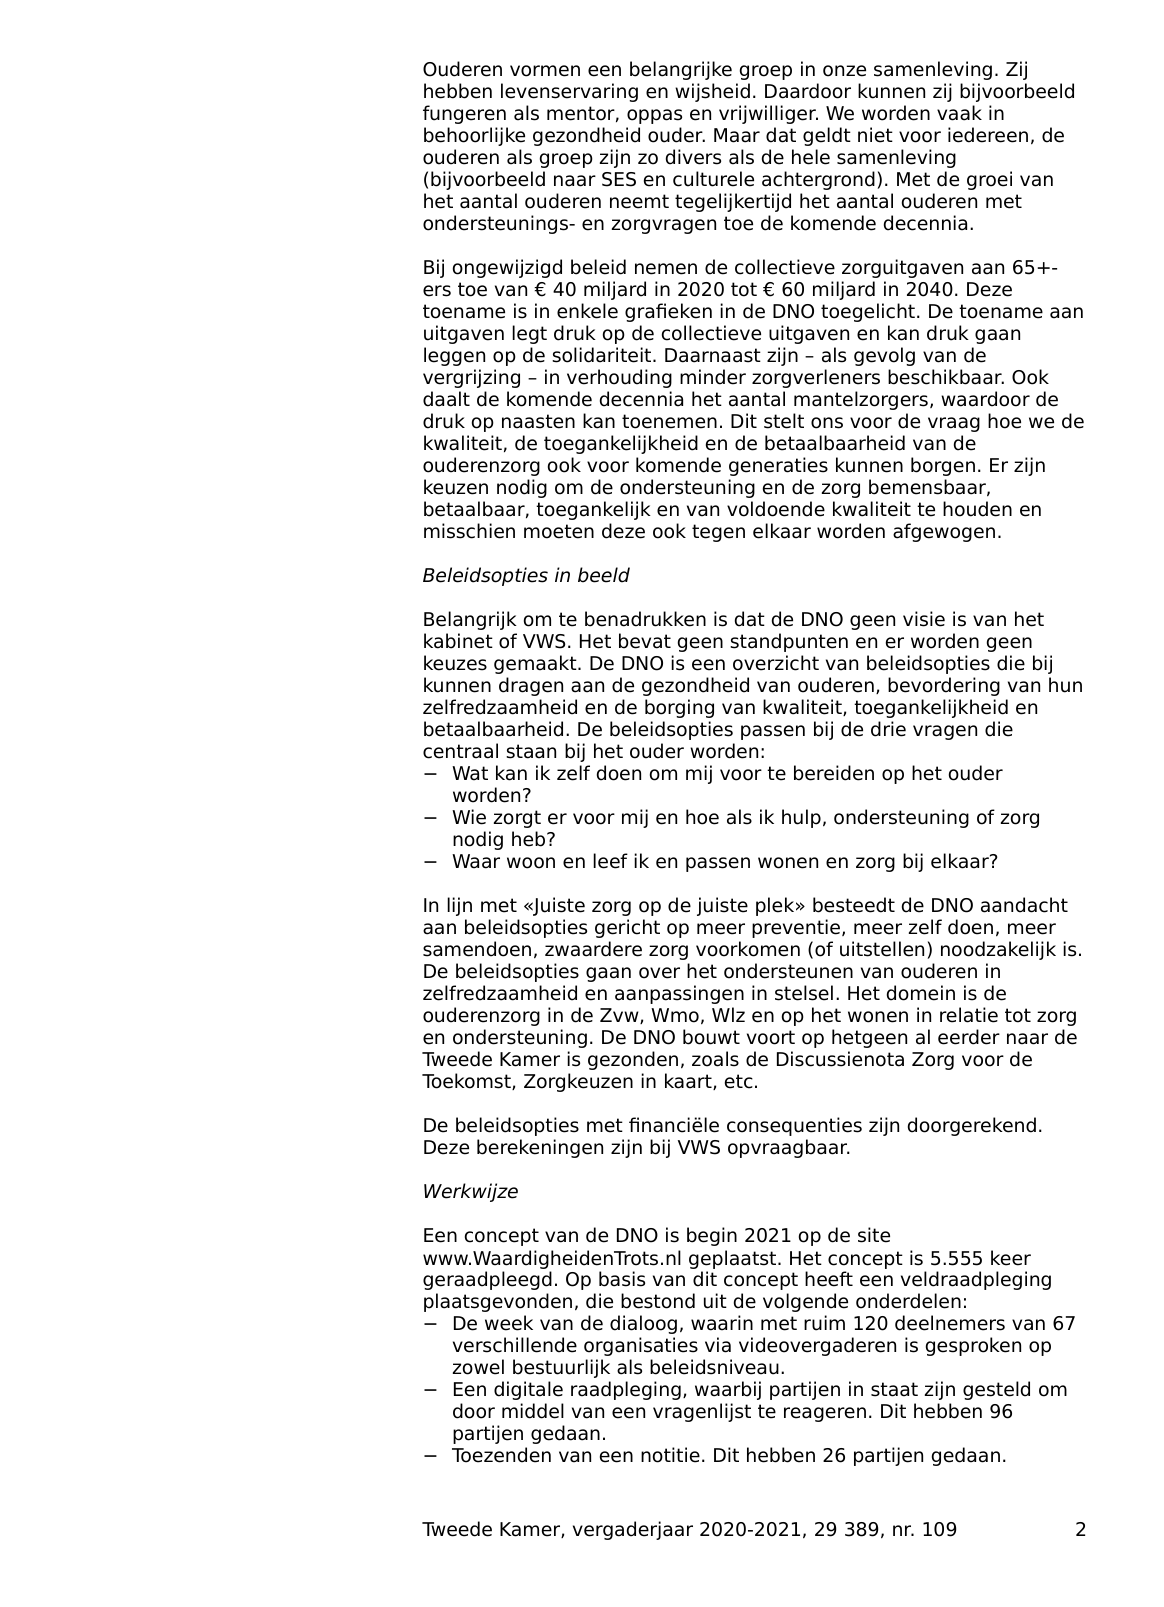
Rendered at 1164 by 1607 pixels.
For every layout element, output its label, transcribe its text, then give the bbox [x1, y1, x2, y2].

subtitle Beleidsopties in beeld [422, 565, 1087, 587]
text Ouderen vormen een belangrijke groep in onze samenleving. Zij hebben levenservaring en wijsheid. Daardoor kunnen zij bijvoorbeeld fungeren als mentor, oppas en vrijwilliger. We worden vaak in behoorlijke gezondheid ouder. Maar dat geldt niet voor iedereen, de ouderen als groep zijn zo divers als de hele samenleving (bijvoorbeeld naar SES en culturele achtergrond). Met de groei van het aantal ouderen neemt tegelijkertijd het aantal ouderen met ondersteunings- en zorgvragen toe de komende decennia. [422, 59, 1087, 235]
text − Wat kan ik zelf doen om mij voor te bereiden op het ouder worden? [422, 763, 1087, 807]
text De beleidsopties met financiële consequenties zijn doorgerekend. Deze berekeningen zijn bij VWS opvraagbaar. [422, 1115, 1087, 1159]
text − De week van de dialoog, waarin met ruim 120 deelnemers van 67 verschillende organisaties via videovergaderen is gesproken op zowel bestuurlijk als beleidsniveau. [422, 1313, 1087, 1379]
text Een concept van de DNO is begin 2021 op de site www.WaardigheidenTrots.nl geplaatst. Het concept is 5.555 keer geraadpleegd. Op basis van dit concept heeft een veldraadpleging plaatsgevonden, die bestond uit de volgende onderdelen: [422, 1225, 1087, 1313]
text − Wie zorgt er voor mij en hoe als ik hulp, ondersteuning of zorg nodig heb? [422, 807, 1087, 851]
subtitle Werkwijze [422, 1181, 1087, 1203]
text Bij ongewijzigd beleid nemen de collectieve zorguitgaven aan 65+-ers toe van € 40 miljard in 2020 tot € 60 miljard in 2040. Deze toename is in enkele grafieken in de DNO toegelicht. De toename aan uitgaven legt druk op de collectieve uitgaven en kan druk gaan leggen op de solidariteit. Daarnaast zijn – als gevolg van de vergrijzing – in verhouding minder zorgverleners beschikbaar. Ook daalt de komende decennia het aantal mantelzorgers, waardoor de druk op naasten kan toenemen. Dit stelt ons voor de vraag hoe we de kwaliteit, de toegankelijkheid en de betaalbaarheid van de ouderenzorg ook voor komende generaties kunnen borgen. Er zijn keuzen nodig om de ondersteuning en de zorg bemensbaar, betaalbaar, toegankelijk en van voldoende kwaliteit te houden en misschien moeten deze ook tegen elkaar worden afgewogen. [422, 257, 1087, 543]
text − Een digitale raadpleging, waarbij partijen in staat zijn gesteld om door middel van een vragenlijst te reageren. Dit hebben 96 partijen gedaan. [422, 1379, 1087, 1445]
text Belangrijk om te benadrukken is dat de DNO geen visie is van het kabinet of VWS. Het bevat geen standpunten en er worden geen keuzes gemaakt. De DNO is een overzicht van beleidsopties die bij kunnen dragen aan de gezondheid van ouderen, bevordering van hun zelfredzaamheid en de borging van kwaliteit, toegankelijkheid en betaalbaarheid. De beleidsopties passen bij de drie vragen die centraal staan bij het ouder worden: [422, 609, 1087, 763]
text − Waar woon en leef ik en passen wonen en zorg bij elkaar? [422, 851, 1087, 873]
text In lijn met «Juiste zorg op de juiste plek» besteedt de DNO aandacht aan beleidsopties gericht op meer preventie, meer zelf doen, meer samendoen, zwaardere zorg voorkomen (of uitstellen) noodzakelijk is. De beleidsopties gaan over het ondersteunen van ouderen in zelfredzaamheid en aanpassingen in stelsel. Het domein is de ouderenzorg in de Zvw, Wmo, Wlz en op het wonen in relatie tot zorg en ondersteuning. De DNO bouwt voort op hetgeen al eerder naar de Tweede Kamer is gezonden, zoals de Discussienota Zorg voor de Toekomst, Zorgkeuzen in kaart, etc. [422, 895, 1087, 1093]
text − Toezenden van een notitie. Dit hebben 26 partijen gedaan. [422, 1445, 1087, 1467]
